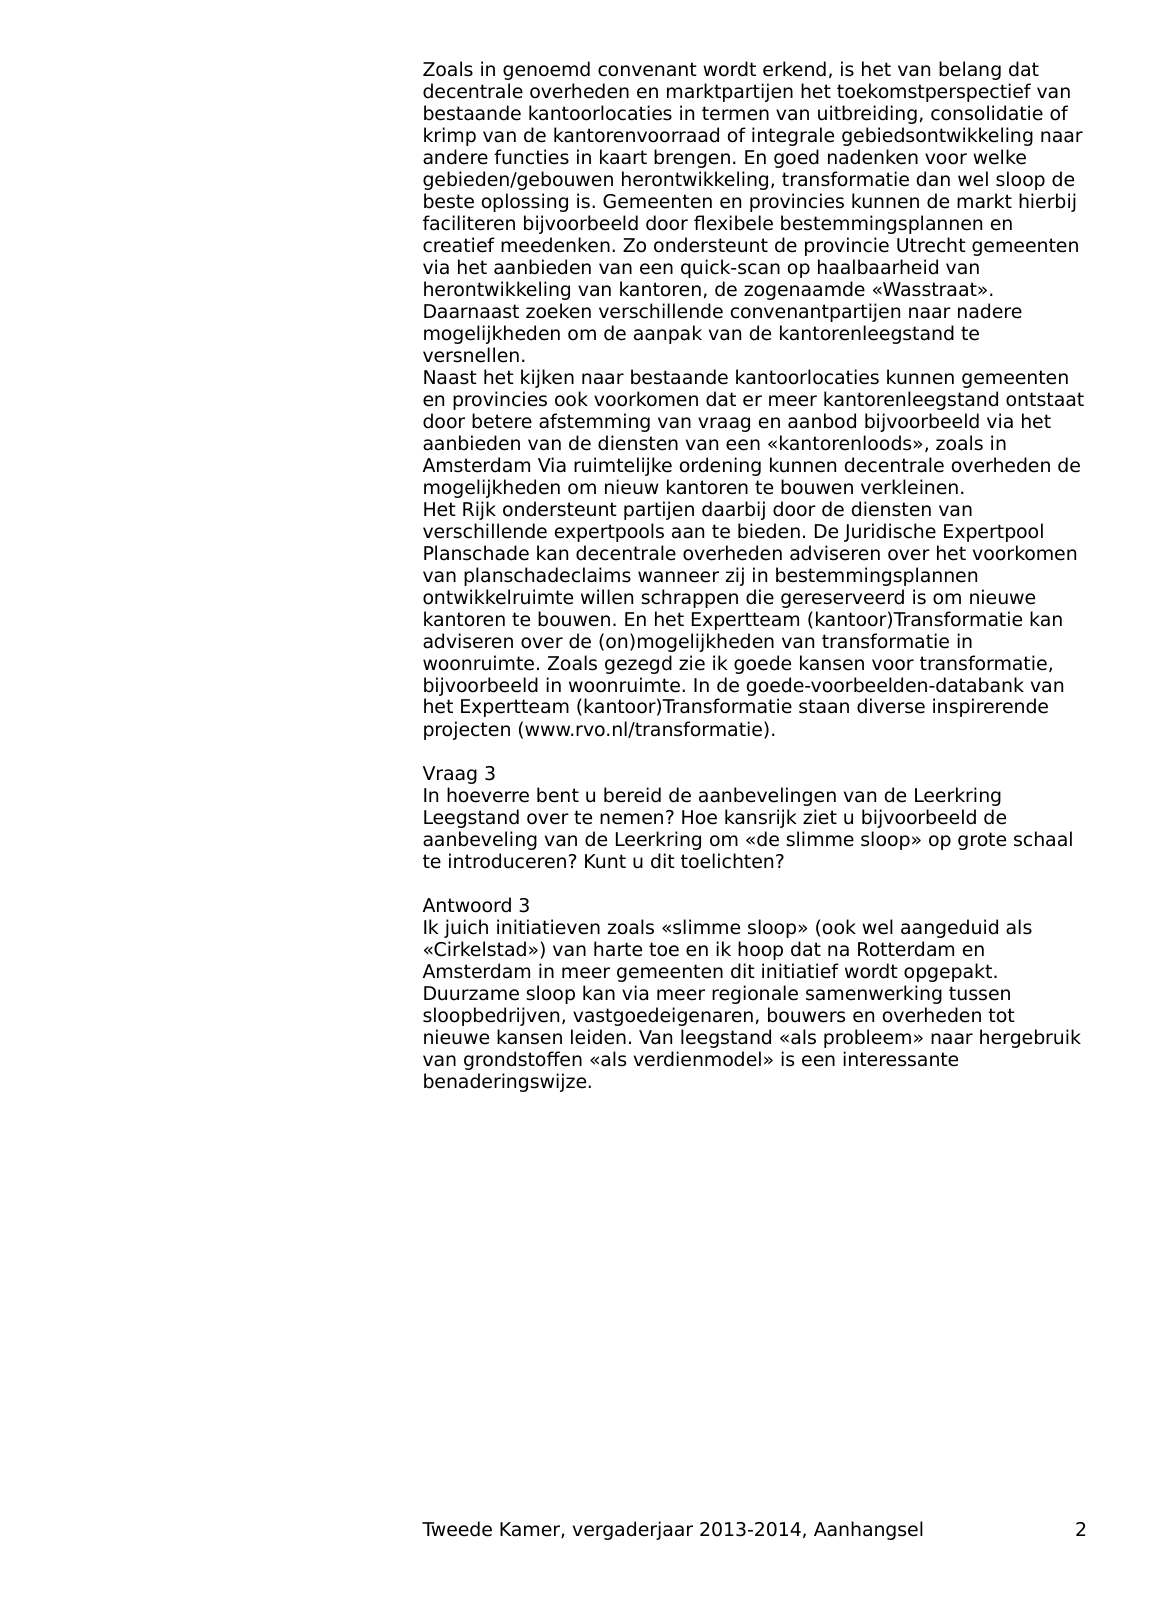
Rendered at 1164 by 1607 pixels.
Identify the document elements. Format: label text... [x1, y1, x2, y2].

text Naast het kijken naar bestaande kantoorlocaties kunnen gemeenten en provincies ook voorkomen dat er meer kantorenleegstand ontstaat door betere afstemming van vraag en aanbod bijvoorbeeld via het aanbieden van de diensten van een «kantorenloods», zoals in Amsterdam Via ruimtelijke ordening kunnen decentrale overheden de mogelijkheden om nieuw kantoren te bouwen verkleinen. [422, 367, 1087, 499]
text Het Rijk ondersteunt partijen daarbij door de diensten van verschillende expertpools aan te bieden. De Juridische Expertpool Planschade kan decentrale overheden adviseren over het voorkomen van planschadeclaims wanneer zij in bestemmingsplannen ontwikkelruimte willen schrappen die gereserveerd is om nieuwe kantoren te bouwen. En het Expertteam (kantoor)Transformatie kan adviseren over de (on)mogelijkheden van transformatie in woonruimte. Zoals gezegd zie ik goede kansen voor transformatie, bijvoorbeeld in woonruimte. In de goede-voorbeelden-databank van het Expertteam (kantoor)Transformatie staan diverse inspirerende projecten (www.rvo.nl/transformatie). [422, 499, 1087, 740]
text Zoals in genoemd convenant wordt erkend, is het van belang dat decentrale overheden en marktpartijen het toekomstperspectief van bestaande kantoorlocaties in termen van uitbreiding, consolidatie of krimp van de kantorenvoorraad of integrale gebiedsontwikkeling naar andere functies in kaart brengen. En goed nadenken voor welke gebieden/gebouwen herontwikkeling, transformatie dan wel sloop de beste oplossing is. Gemeenten en provincies kunnen de markt hierbij faciliteren bijvoorbeeld door flexibele bestemmingsplannen en creatief meedenken. Zo ondersteunt de provincie Utrecht gemeenten via het aanbieden van een quick-scan op haalbaarheid van herontwikkeling van kantoren, de zogenaamde «Wasstraat». Daarnaast zoeken verschillende convenantpartijen naar nadere mogelijkheden om de aanpak van de kantorenleegstand te versnellen. [422, 59, 1087, 367]
text In hoeverre bent u bereid de aanbevelingen van de Leerkring Leegstand over te nemen? Hoe kansrijk ziet u bijvoorbeeld de aanbeveling van de Leerkring om «de slimme sloop» op grote schaal te introduceren? Kunt u dit toelichten? [422, 784, 1087, 872]
text Vraag 3 [422, 763, 1087, 784]
text Ik juich initiatieven zoals «slimme sloop» (ook wel aangeduid als «Cirkelstad») van harte toe en ik hoop dat na Rotterdam en Amsterdam in meer gemeenten dit initiatief wordt opgepakt. Duurzame sloop kan via meer regionale samenwerking tussen sloopbedrijven, vastgoedeigenaren, bouwers en overheden tot nieuwe kansen leiden. Van leegstand «als probleem» naar hergebruik van grondstoffen «als verdienmodel» is een interessante benaderingswijze. [422, 917, 1087, 1092]
text Antwoord 3 [422, 895, 1087, 917]
